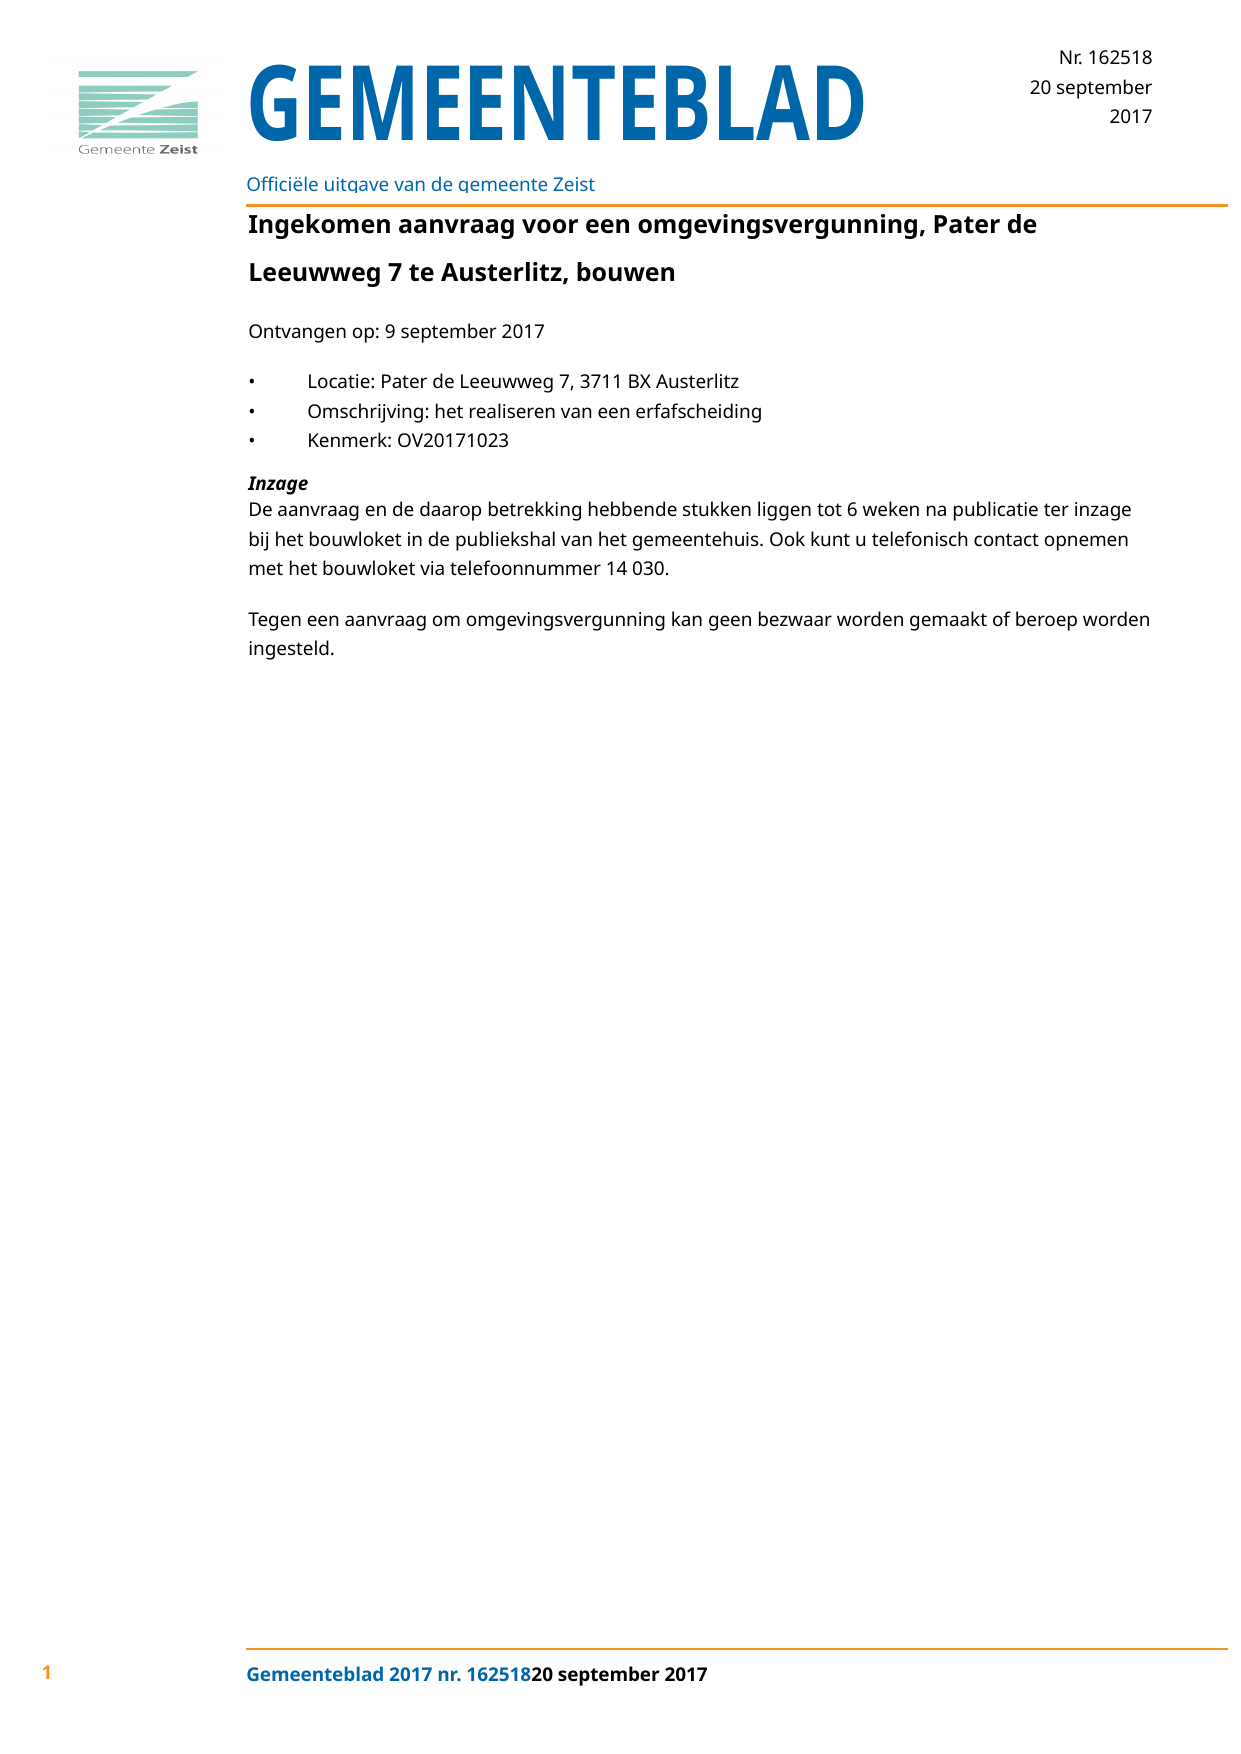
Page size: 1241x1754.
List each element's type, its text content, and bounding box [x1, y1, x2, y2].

text De aanvraag en de daarop betrekking hebbende stukken liggen tot 6 weken na publicatie ter inzage bij het bouwloket in de publiekshal van het gemeentehuis. Ook kunt u telefonisch contact opnemen met het bouwloket via telefoonnummer 14 030. [248, 496, 1152, 581]
picture [41, 47, 231, 172]
text Ontvangen op: 9 september 2017 [248, 318, 1152, 344]
list Locatie: Pater de Leeuwweg 7, 3711 BX Austerlitz [248, 368, 1152, 394]
text Ingekomen aanvraag voor een omgevingsvergunning, Pater de Leeuwweg 7 te Austerlitz, bouwen [248, 207, 1152, 288]
list Omschrijving: het realiseren van een erfafscheiding [248, 398, 1152, 424]
list Kenmerk: OV20171023 [248, 427, 1152, 453]
text Tegen een aanvraag om omgevingsvergunning kan geen bezwaar worden gemaakt of beroep worden ingesteld. [248, 606, 1152, 661]
text Inzage [248, 471, 1152, 496]
